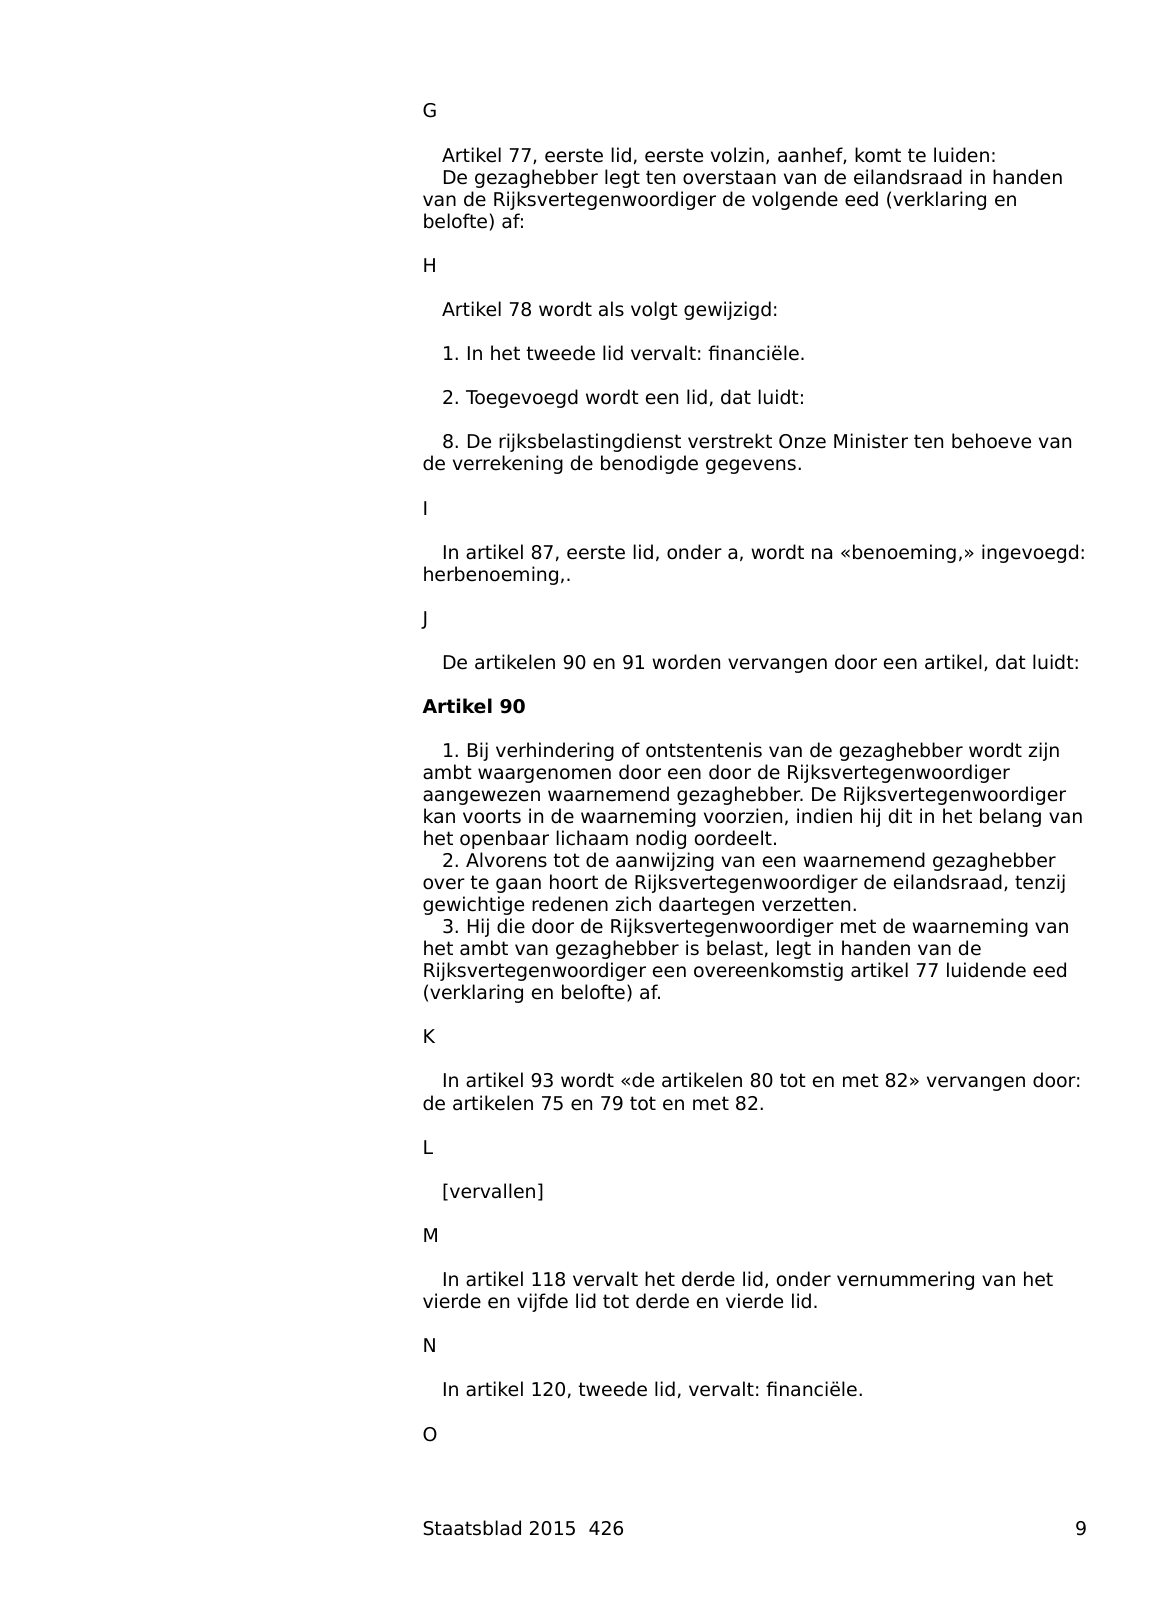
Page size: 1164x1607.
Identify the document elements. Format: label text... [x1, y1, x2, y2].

text J [422, 608, 1087, 630]
text Artikel 78 wordt als volgt gewijzigd: [422, 299, 1087, 321]
text H [422, 255, 1087, 277]
text 1. In het tweede lid vervalt: financiële. [422, 343, 1087, 365]
text 2. Toegevoegd wordt een lid, dat luidt: [422, 387, 1087, 409]
text O [422, 1423, 1087, 1446]
text In artikel 93 wordt «de artikelen 80 tot en met 82» vervangen door: de artikelen 75 en 79 tot en met 82. [422, 1070, 1087, 1114]
text 8. De rijksbelastingdienst verstrekt Onze Minister ten behoeve van de verrekening de benodigde gegevens. [422, 431, 1087, 475]
text G [422, 100, 1087, 122]
text De artikelen 90 en 91 worden vervangen door een artikel, dat luidt: [422, 652, 1087, 674]
text In artikel 118 vervalt het derde lid, onder vernummering van het vierde en vijfde lid tot derde en vierde lid. [422, 1269, 1087, 1313]
text 2. Alvorens tot de aanwijzing van een waarnemend gezaghebber over te gaan hoort de Rijksvertegenwoordiger de eilandsraad, tenzij gewichtige redenen zich daartegen verzetten. [422, 850, 1087, 916]
text I [422, 497, 1087, 519]
text Artikel 77, eerste lid, eerste volzin, aanhef, komt te luiden: [422, 144, 1087, 167]
text In artikel 87, eerste lid, onder a, wordt na «benoeming,» ingevoegd: herbenoeming,. [422, 542, 1087, 586]
subtitle Artikel 90 [422, 696, 1087, 718]
text K [422, 1026, 1087, 1048]
text 3. Hij die door de Rijksvertegenwoordiger met de waarneming van het ambt van gezaghebber is belast, legt in handen van de Rijksvertegenwoordiger een overeenkomstig artikel 77 luidende eed (verklaring en belofte) af. [422, 916, 1087, 1004]
text [vervallen] [422, 1181, 1087, 1203]
text 1. Bij verhindering of ontstentenis van de gezaghebber wordt zijn ambt waargenomen door een door de Rijksvertegenwoordiger aangewezen waarnemend gezaghebber. De Rijksvertegenwoordiger kan voorts in de waarneming voorzien, indien hij dit in het belang van het openbaar lichaam nodig oordeelt. [422, 740, 1087, 850]
text De gezaghebber legt ten overstaan van de eilandsraad in handen van de Rijksvertegenwoordiger de volgende eed (verklaring en belofte) af: [422, 167, 1087, 232]
text M [422, 1225, 1087, 1247]
text L [422, 1137, 1087, 1158]
text In artikel 120, tweede lid, vervalt: financiële. [422, 1379, 1087, 1401]
text N [422, 1335, 1087, 1357]
